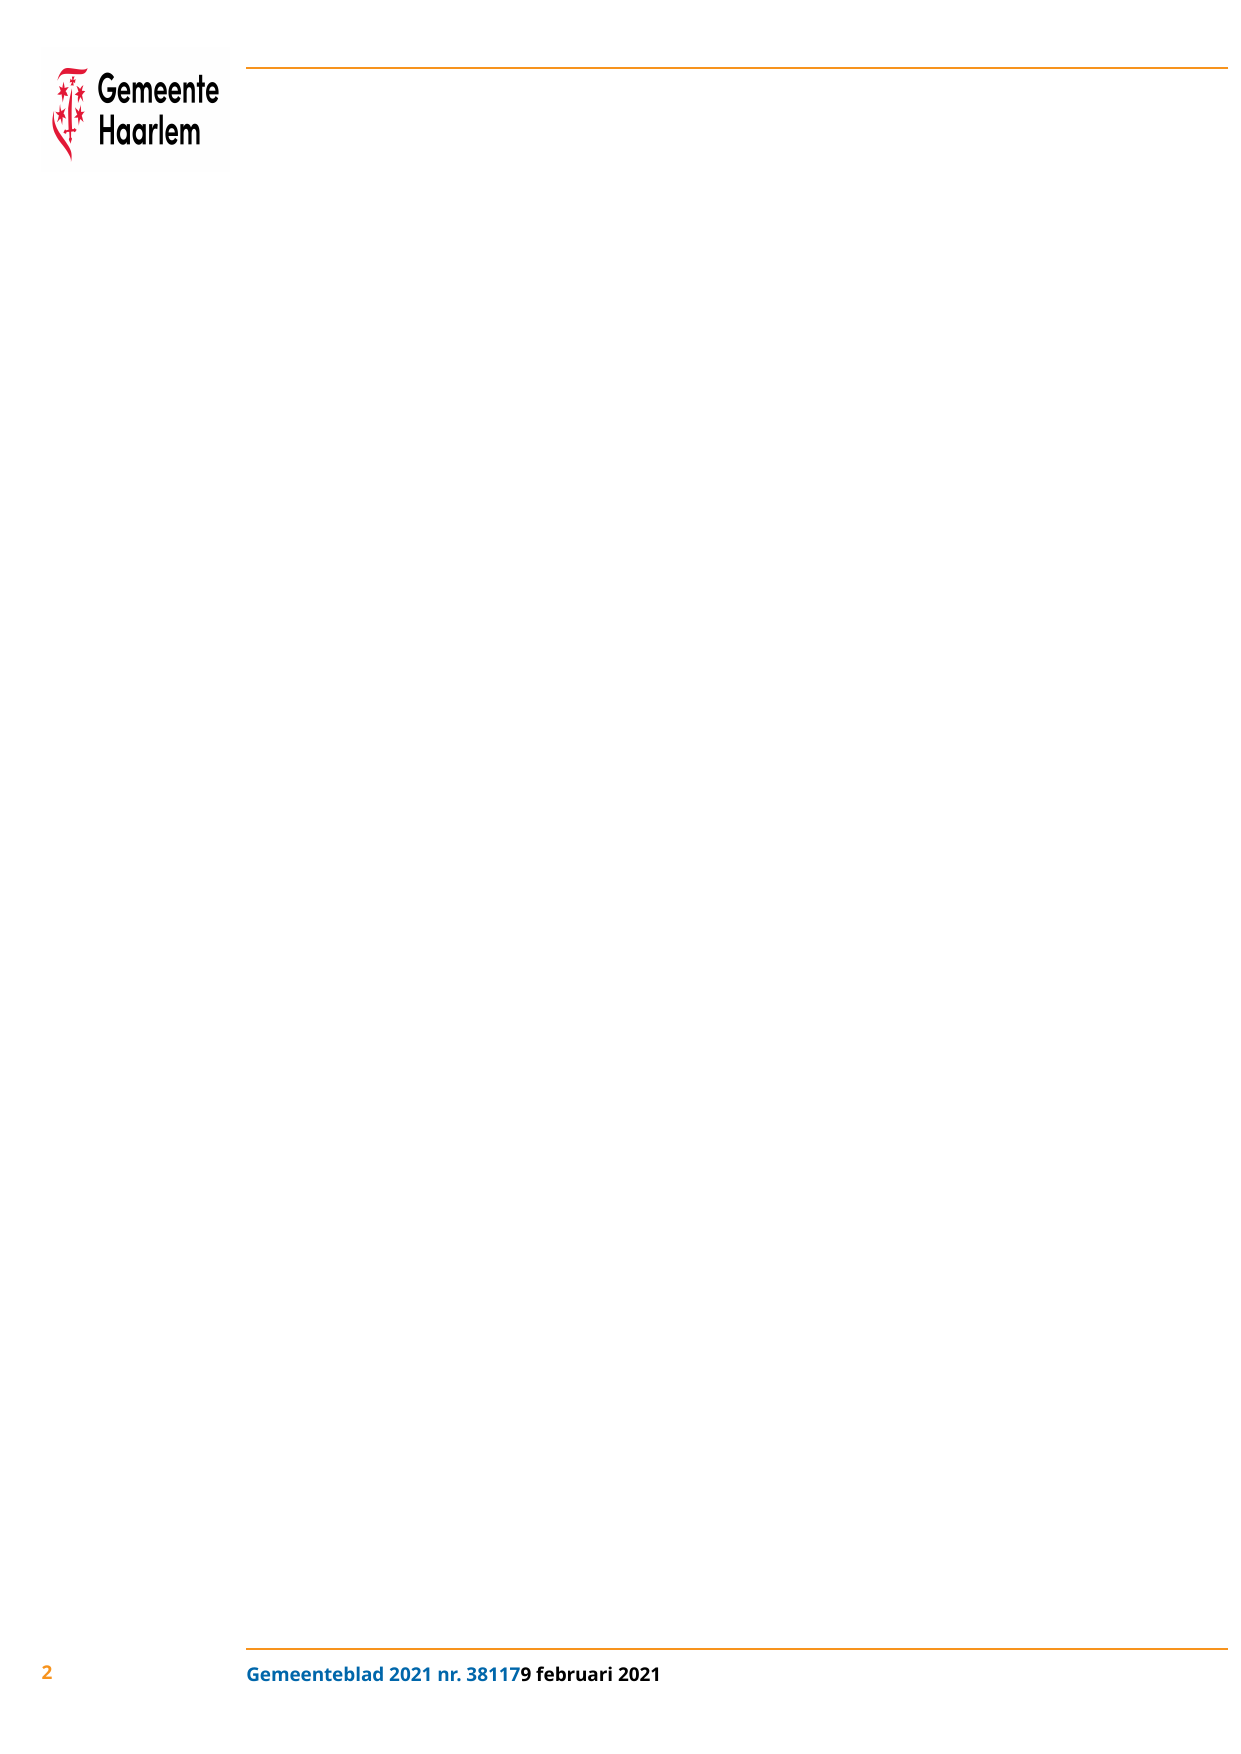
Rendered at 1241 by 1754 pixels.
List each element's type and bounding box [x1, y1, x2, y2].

picture [41, 47, 231, 172]
